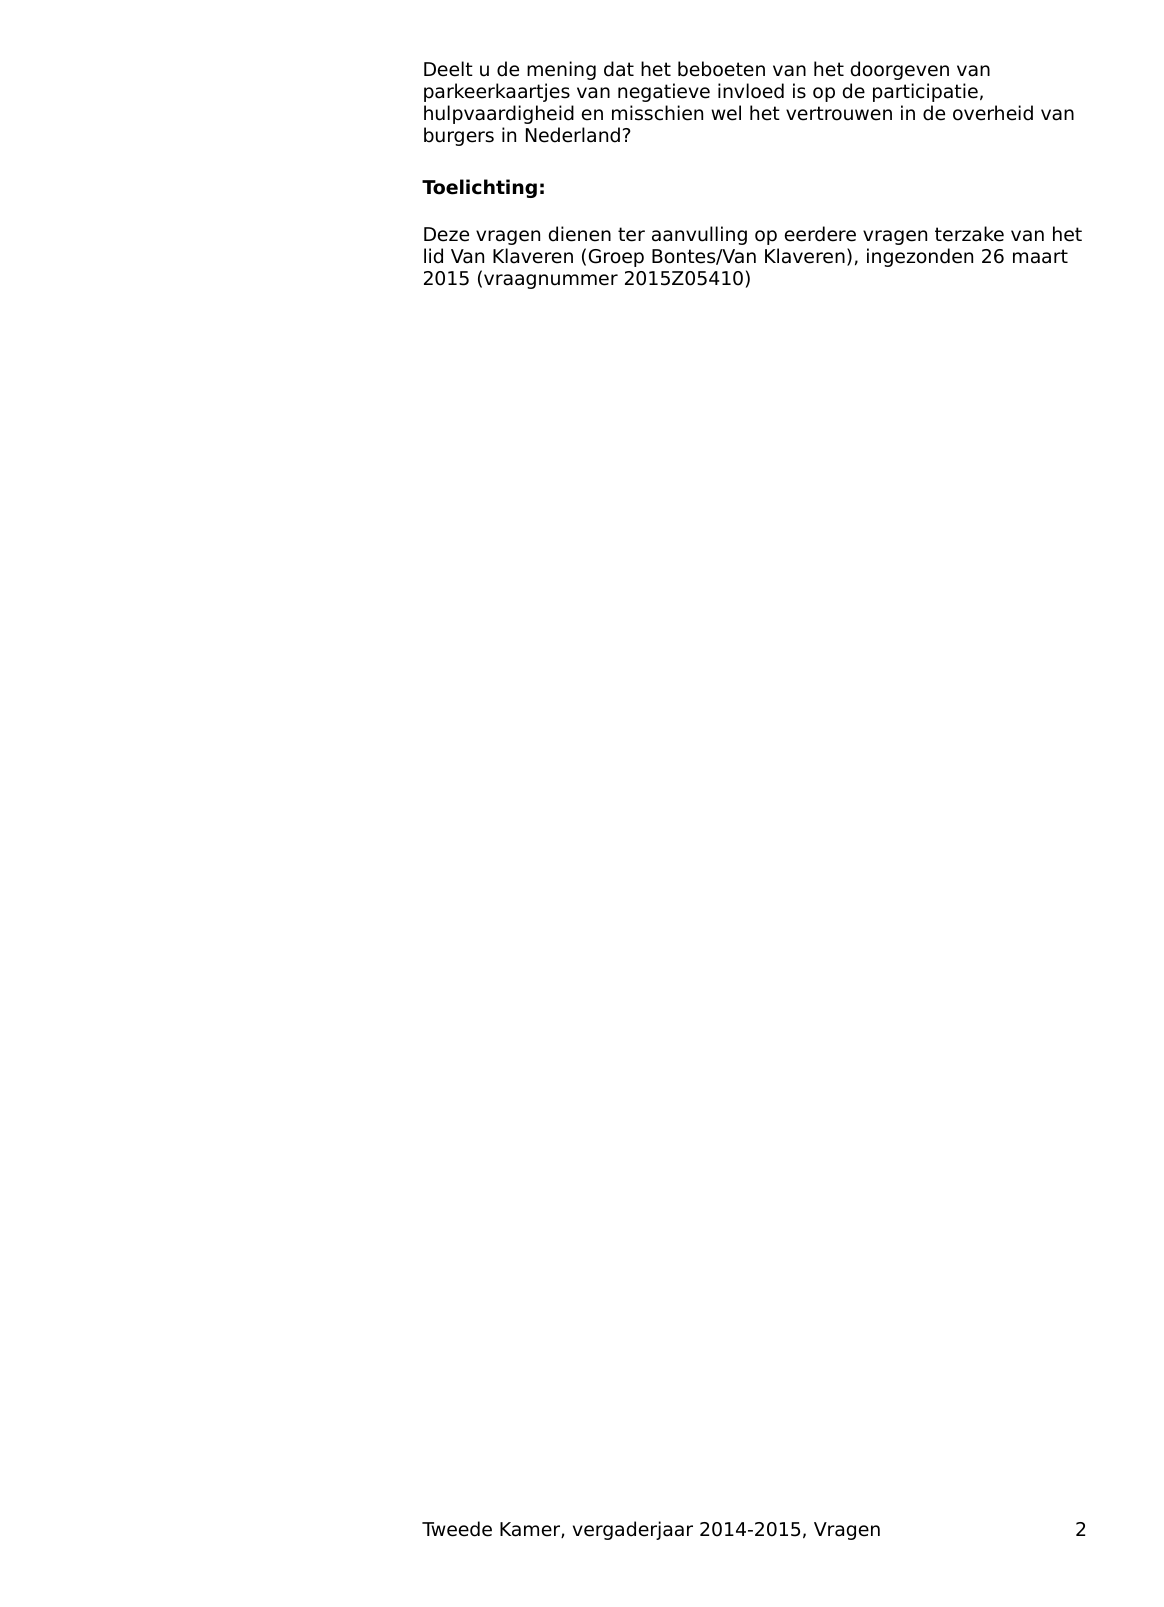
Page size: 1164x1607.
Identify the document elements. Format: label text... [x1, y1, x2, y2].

text Deze vragen dienen ter aanvulling op eerdere vragen terzake van het lid Van Klaveren (Groep Bontes/Van Klaveren), ingezonden 26 maart 2015 (vraagnummer 2015Z05410) [422, 224, 1087, 290]
subtitle Toelichting: [422, 177, 1087, 199]
text Deelt u de mening dat het beboeten van het doorgeven van parkeerkaartjes van negatieve invloed is op de participatie, hulpvaardigheid en misschien wel het vertrouwen in de overheid van burgers in Nederland? [422, 59, 1087, 147]
